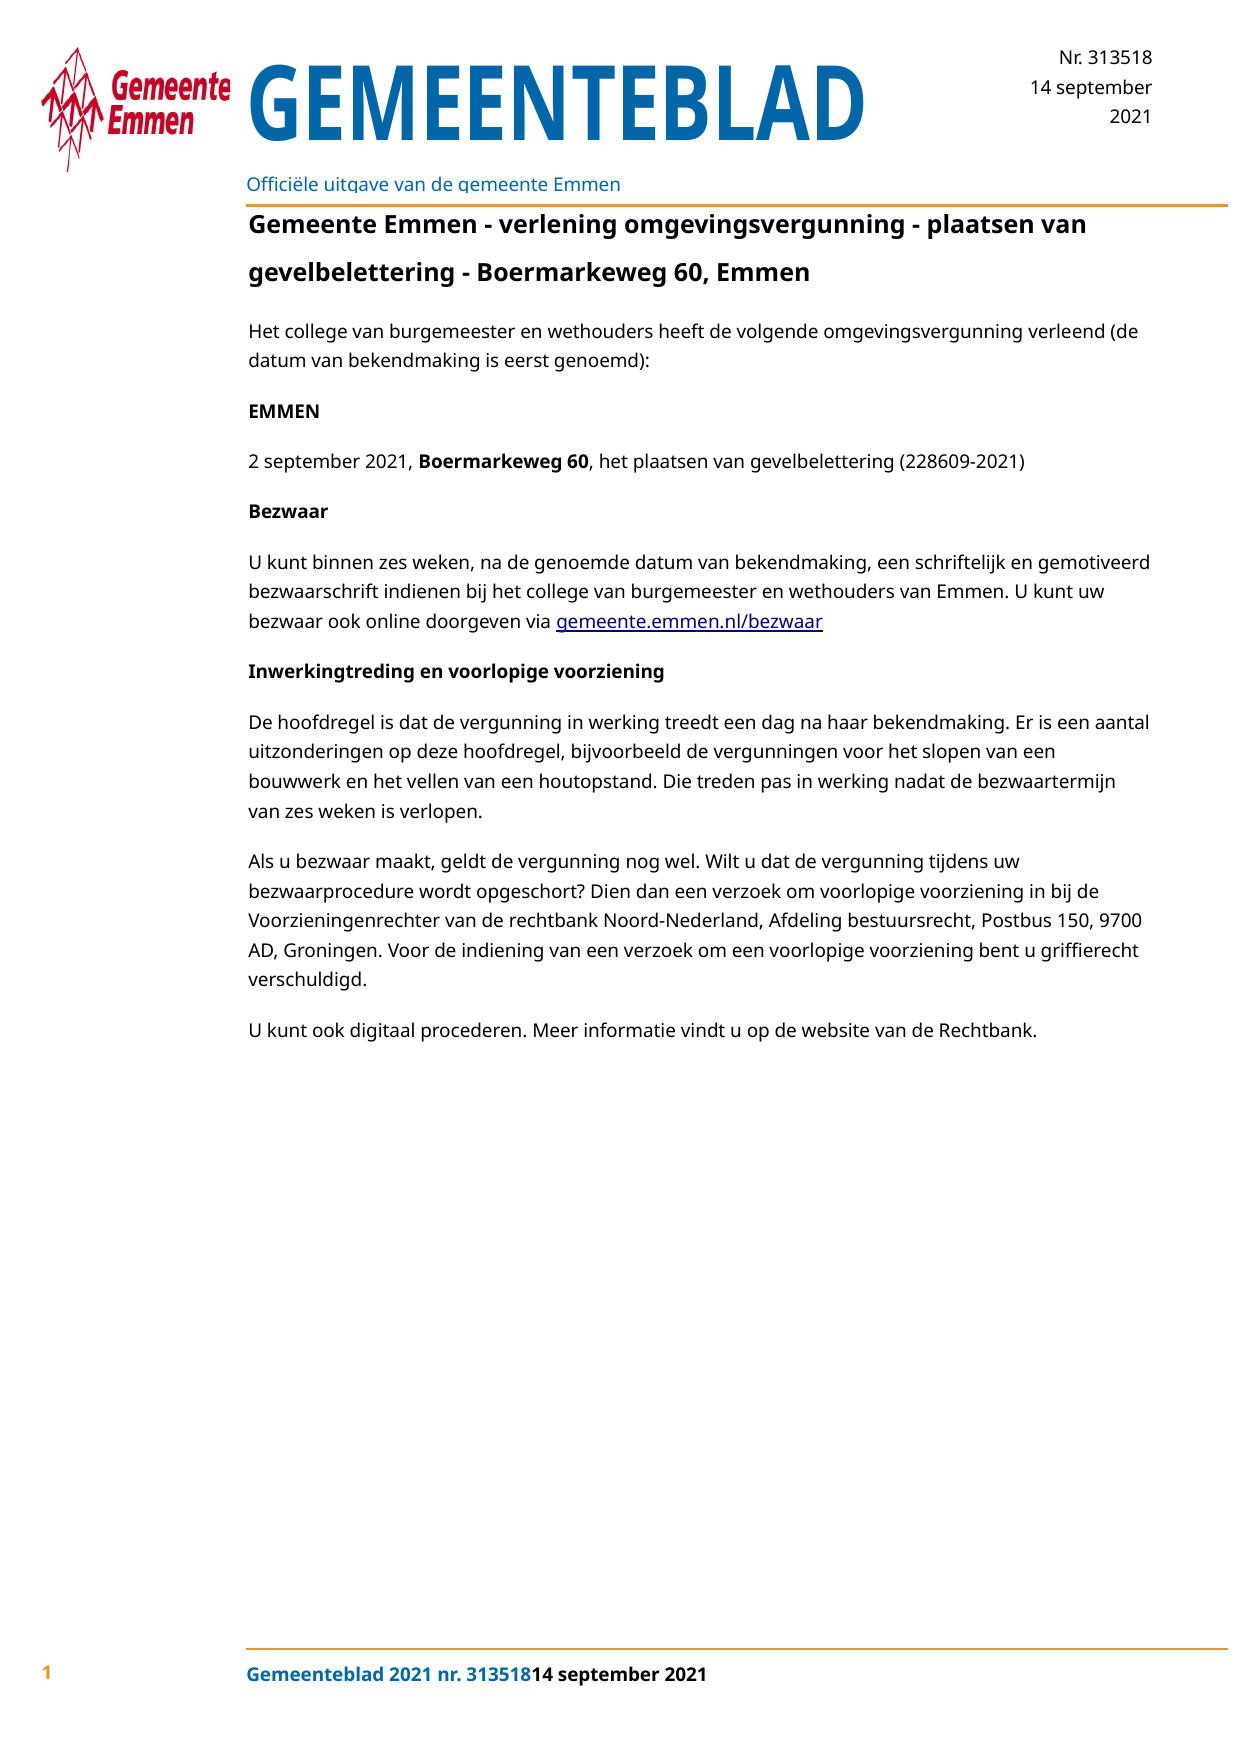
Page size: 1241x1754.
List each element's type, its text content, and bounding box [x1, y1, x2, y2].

text EMMEN [248, 398, 1152, 424]
text Inwerkingtreding en voorlopige voorziening [248, 659, 1152, 684]
text U kunt binnen zes weken, na de genoemde datum van bekendmaking, een schriftelijk en gemotiveerd bezwaarschrift indienen bij het college van burgemeester en wethouders van Emmen. U kunt uw bezwaar ook online doorgeven via gemeente.emmen.nl/bezwaar [248, 549, 1152, 634]
text 2 september 2021, Boermarkeweg 60, het plaatsen van gevelbelettering (228609-2021) [248, 448, 1152, 474]
text Het college van burgemeester en wethouders heeft de volgende omgevingsvergunning verleend (de datum van bekendmaking is eerst genoemd): [248, 318, 1152, 373]
text De hoofdregel is dat de vergunning in werking treedt een dag na haar bekendmaking. Er is een aantal uitzonderingen op deze hoofdregel, bijvoorbeeld de vergunningen voor het slopen van een bouwwerk en het vellen van een houtopstand. Die treden pas in werking nadat de bezwaartermijn van zes weken is verlopen. [248, 709, 1152, 824]
picture [41, 47, 231, 172]
text Als u bezwaar maakt, geldt de vergunning nog wel. Wilt u dat de vergunning tijdens uw bezwaarprocedure wordt opgeschort? Dien dan een verzoek om voorlopige voorziening in bij de Voorzieningenrechter van de rechtbank Noord-Nederland, Afdeling bestuursrecht, Postbus 150, 9700 AD, Groningen. Voor de indiening van een verzoek om een voorlopige voorziening bent u griffierecht verschuldigd. [248, 848, 1152, 992]
text Gemeente Emmen - verlening omgevingsvergunning - plaatsen van gevelbelettering - Boermarkeweg 60, Emmen [248, 207, 1152, 288]
text Bezwaar [248, 499, 1152, 524]
text U kunt ook digitaal procederen. Meer informatie vindt u op de website van de Rechtbank. [248, 1017, 1152, 1043]
